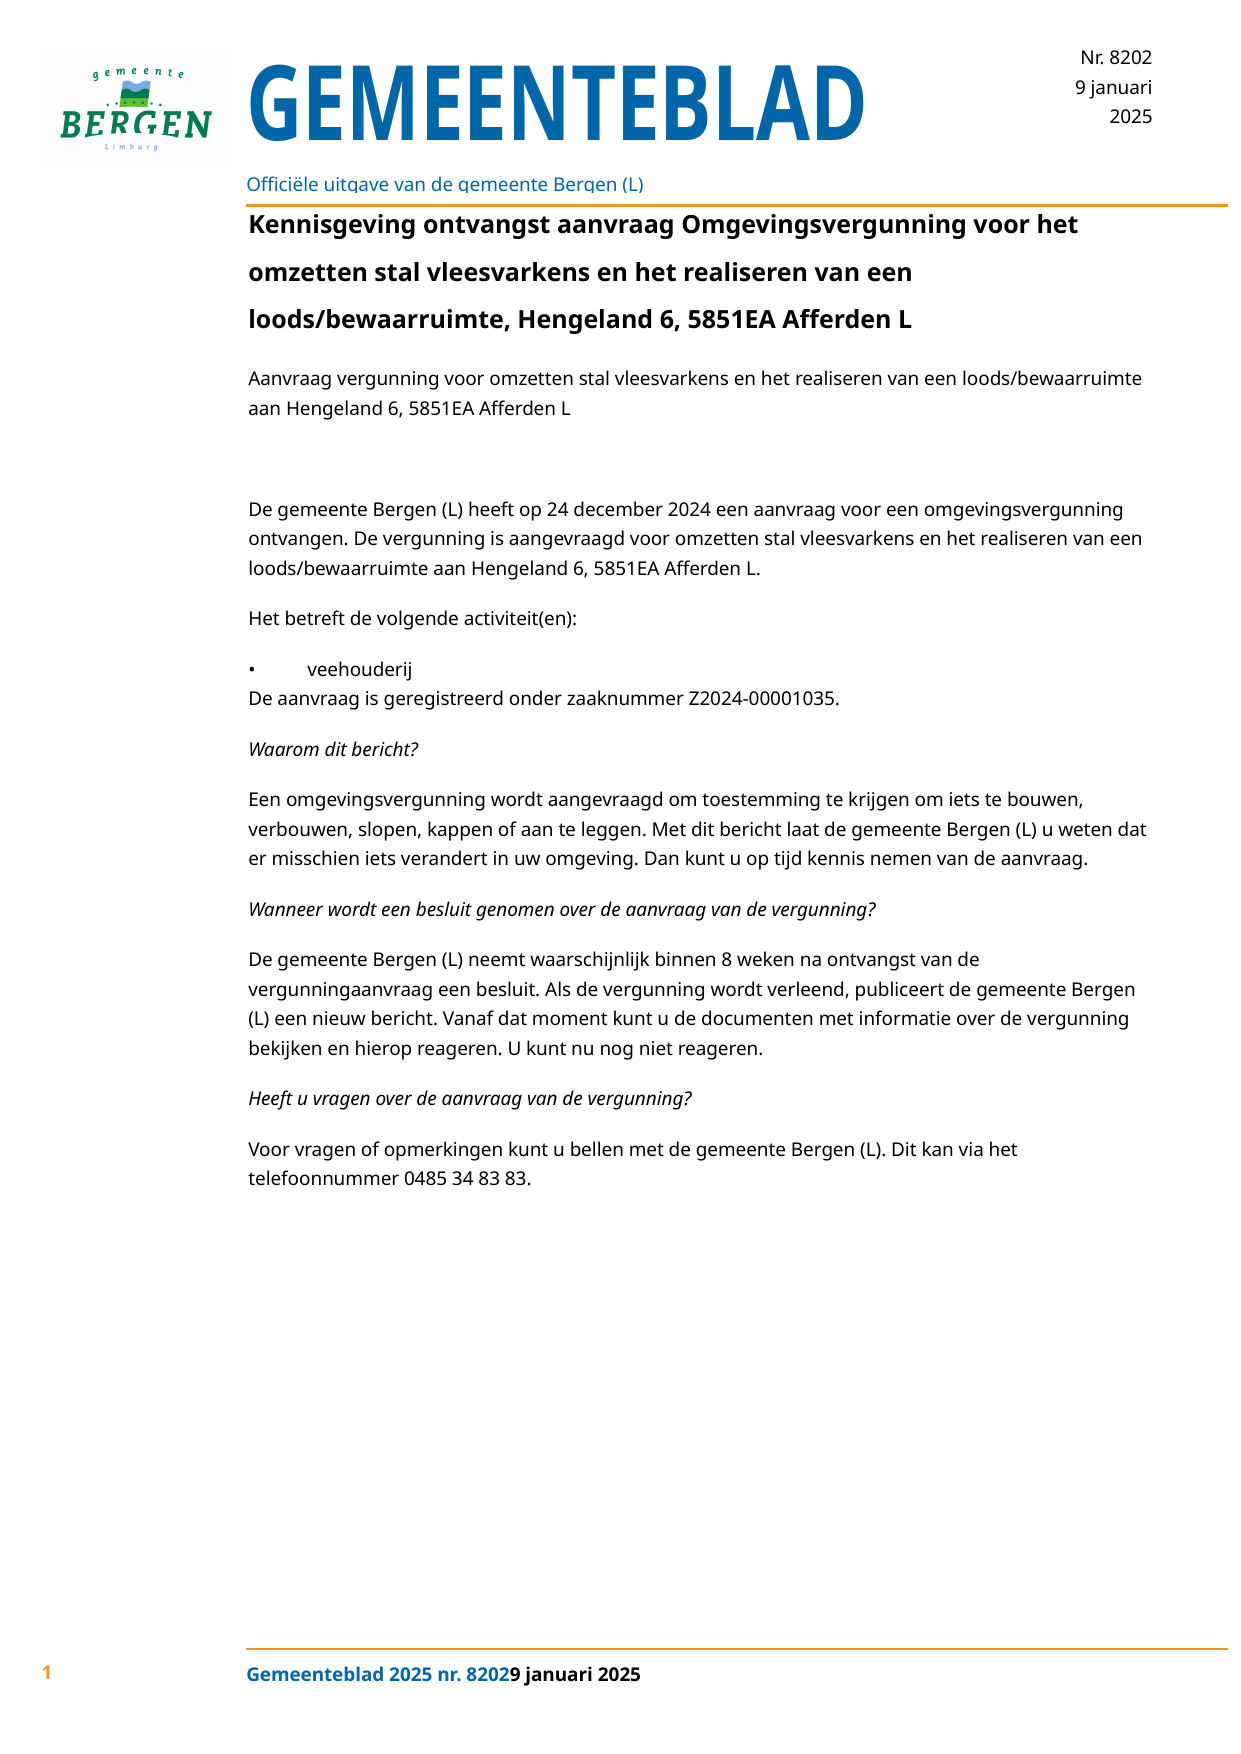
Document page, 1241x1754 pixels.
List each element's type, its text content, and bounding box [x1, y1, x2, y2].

text Voor vragen of opmerkingen kunt u bellen met de gemeente Bergen (L). Dit kan via het telefoonnummer 0485 34 83 83. [248, 1136, 1152, 1191]
text Wanneer wordt een besluit genomen over de aanvraag van de vergunning? [248, 896, 1152, 922]
picture [41, 47, 231, 172]
text De gemeente Bergen (L) heeft op 24 december 2024 een aanvraag voor een omgevingsvergunning ontvangen. De vergunning is aangevraagd voor omzetten stal vleesvarkens en het realiseren van een loods/bewaarruimte aan Hengeland 6, 5851EA Afferden L. [248, 496, 1152, 581]
text De aanvraag is geregistreerd onder zaaknummer Z2024-00001035. [248, 686, 1152, 711]
text De gemeente Bergen (L) neemt waarschijnlijk binnen 8 weken na ontvangst van de vergunningaanvraag een besluit. Als de vergunning wordt verleend, publiceert de gemeente Bergen (L) een nieuw bericht. Vanaf dat moment kunt u de documenten met informatie over de vergunning bekijken en hierop reageren. U kunt nu nog niet reageren. [248, 946, 1152, 1061]
list veehouderij [248, 656, 1152, 682]
text Heeft u vragen over de aanvraag van de vergunning? [248, 1086, 1152, 1111]
text Het betreft de volgende activiteit(en): [248, 606, 1152, 631]
text Kennisgeving ontvangst aanvraag Omgevingsvergunning voor het omzetten stal vleesvarkens en het realiseren van een loods/bewaarruimte, Hengeland 6, 5851EA Afferden L [248, 207, 1152, 336]
text Aanvraag vergunning voor omzetten stal vleesvarkens en het realiseren van een loods/bewaarruimte aan Hengeland 6, 5851EA Afferden L [248, 366, 1152, 421]
text Een omgevingsvergunning wordt aangevraagd om toestemming te krijgen om iets te bouwen, verbouwen, slopen, kappen of aan te leggen. Met dit bericht laat de gemeente Bergen (L) u weten dat er misschien iets verandert in uw omgeving. Dan kunt u op tijd kennis nemen van de aanvraag. [248, 786, 1152, 871]
text Waarom dit bericht? [248, 736, 1152, 762]
